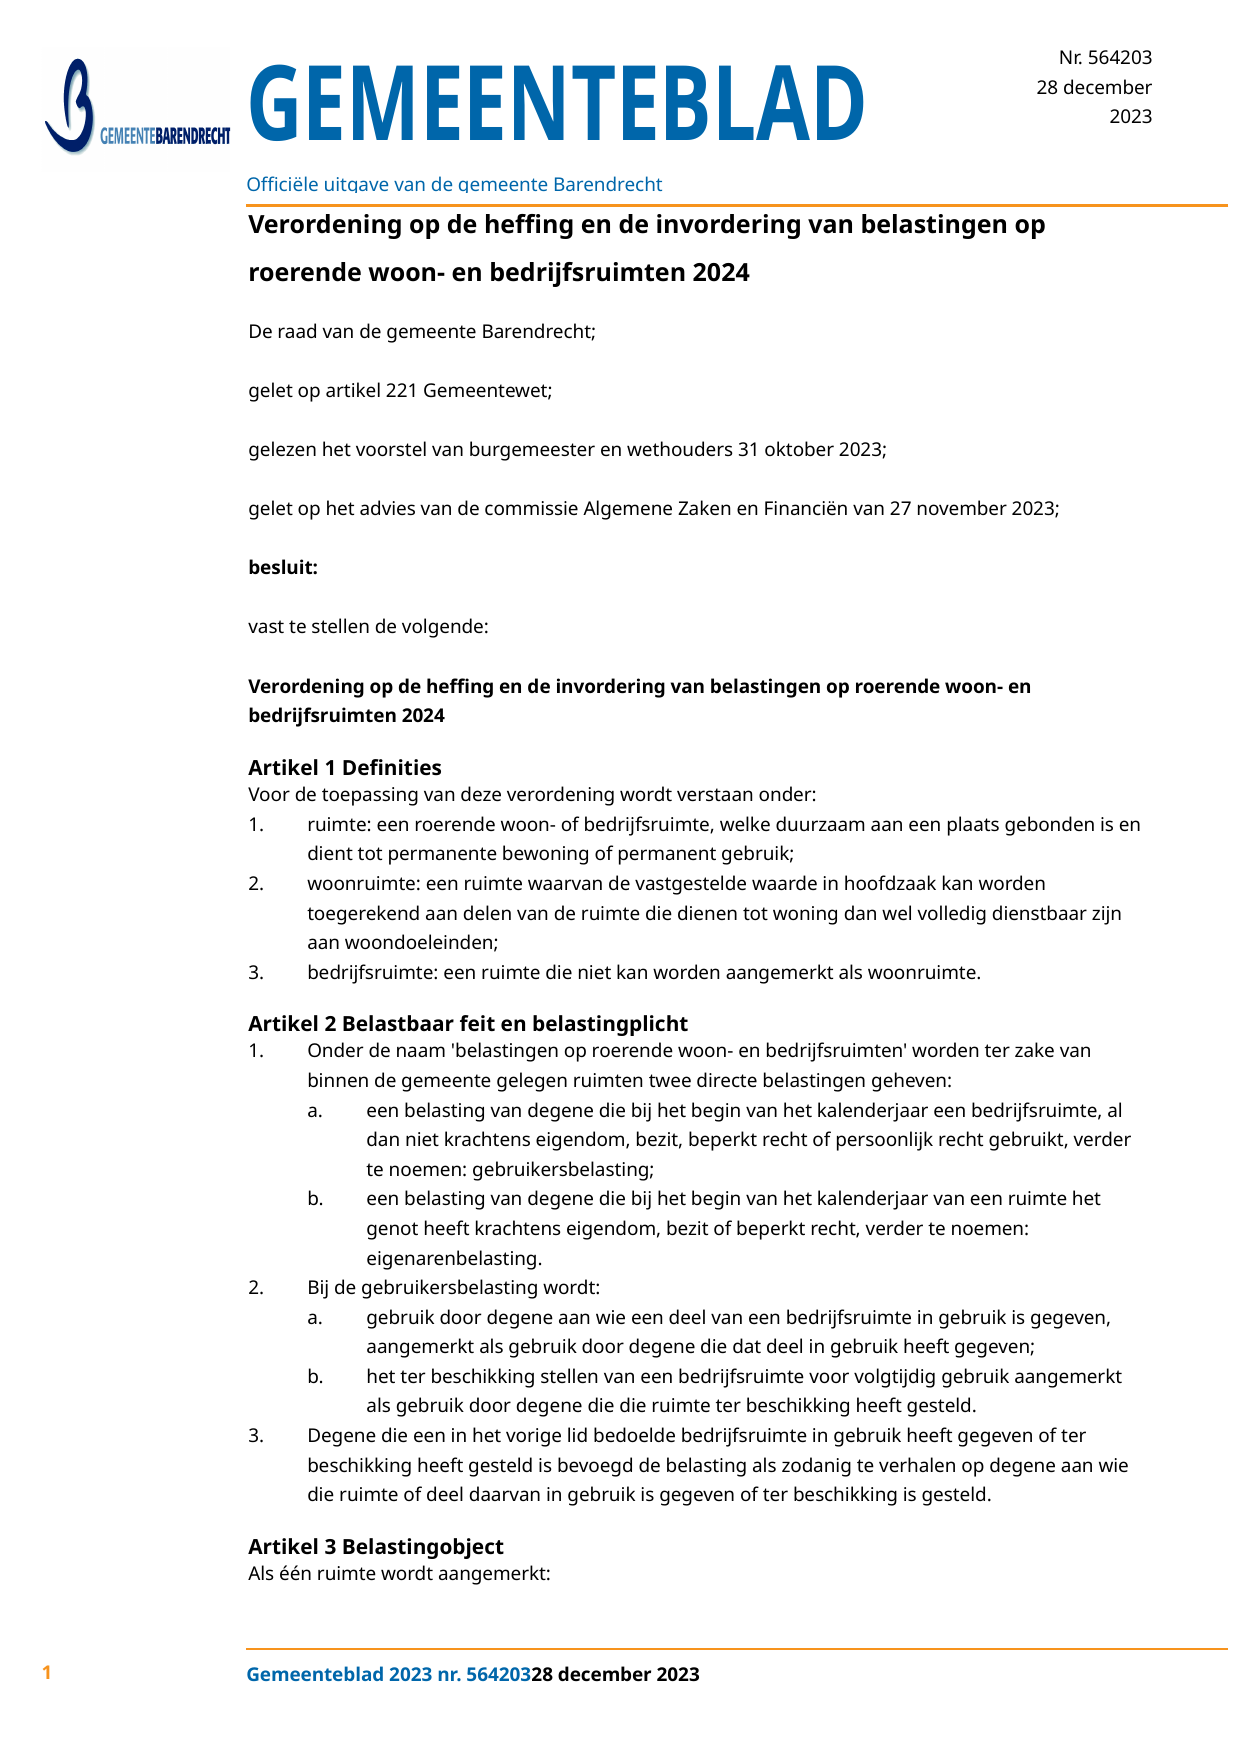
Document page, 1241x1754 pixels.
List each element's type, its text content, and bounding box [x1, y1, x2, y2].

text Verordening op de heffing en de invordering van belastingen op roerende woon- en bedrijfsruimten 2024 [248, 207, 1152, 288]
text vast te stellen de volgende: [248, 614, 1152, 639]
picture [41, 47, 231, 172]
text besluit: [248, 554, 1152, 580]
text gelet op het advies van de commissie Algemene Zaken en Financiën van 27 november 2023; [248, 495, 1152, 521]
list bedrijfsruimte: een ruimte die niet kan worden aangemerkt als woonruimte. [248, 959, 1152, 984]
list Onder de naam 'belastingen op roerende woon- en bedrijfsruimten' worden ter zake van binnen de gemeente gelegen ruimten twee directe belastingen geheven: [248, 1038, 1152, 1093]
list een belasting van degene die bij het begin van het kalenderjaar van een ruimte het genot heeft krachtens eigendom, bezit of beperkt recht, verder te noemen: eigenarenbelasting. [307, 1186, 1152, 1271]
text De raad van de gemeente Barendrecht; [248, 318, 1152, 344]
list Bij de gebruikersbelasting wordt: [248, 1274, 1152, 1300]
list gebruik door degene aan wie een deel van een bedrijfsruimte in gebruik is gegeven, aangemerkt als gebruik door degene die dat deel in gebruik heeft gegeven; [307, 1304, 1152, 1359]
text Als één ruimte wordt aangemerkt: [248, 1560, 1152, 1586]
text Artikel 2 Belastbaar feit en belastingplicht [248, 1009, 1152, 1038]
text Voor de toepassing van deze verordening wordt verstaan onder: [248, 781, 1152, 807]
text gelet op artikel 221 Gemeentewet; [248, 377, 1152, 403]
text gelezen het voorstel van burgemeester en wethouders 31 oktober 2023; [248, 436, 1152, 462]
text Artikel 3 Belastingobject [248, 1532, 1152, 1560]
list het ter beschikking stellen van een bedrijfsruimte voor volgtijdig gebruik aangemerkt als gebruik door degene die die ruimte ter beschikking heeft gesteld. [307, 1363, 1152, 1418]
list woonruimte: een ruimte waarvan de vastgestelde waarde in hoofdzaak kan worden toegerekend aan delen van de ruimte die dienen tot woning dan wel volledig dienstbaar zijn aan woondoeleinden; [248, 870, 1152, 955]
text Verordening op de heffing en de invordering van belastingen op roerende woon- en bedrijfsruimten 2024 [248, 673, 1152, 728]
list Degene die een in het vorige lid bedoelde bedrijfsruimte in gebruik heeft gegeven of ter beschikking heeft gesteld is bevoegd de belasting als zodanig te verhalen op degene aan wie die ruimte of deel daarvan in gebruik is gegeven of ter beschikking is gesteld. [248, 1422, 1152, 1507]
list ruimte: een roerende woon- of bedrijfsruimte, welke duurzaam aan een plaats gebonden is en dient tot permanente bewoning of permanent gebruik; [248, 811, 1152, 866]
text Artikel 1 Definities [248, 753, 1152, 781]
list een belasting van degene die bij het begin van het kalenderjaar een bedrijfsruimte, al dan niet krachtens eigendom, bezit, beperkt recht of persoonlijk recht gebruikt, verder te noemen: gebruikersbelasting; [307, 1097, 1152, 1182]
